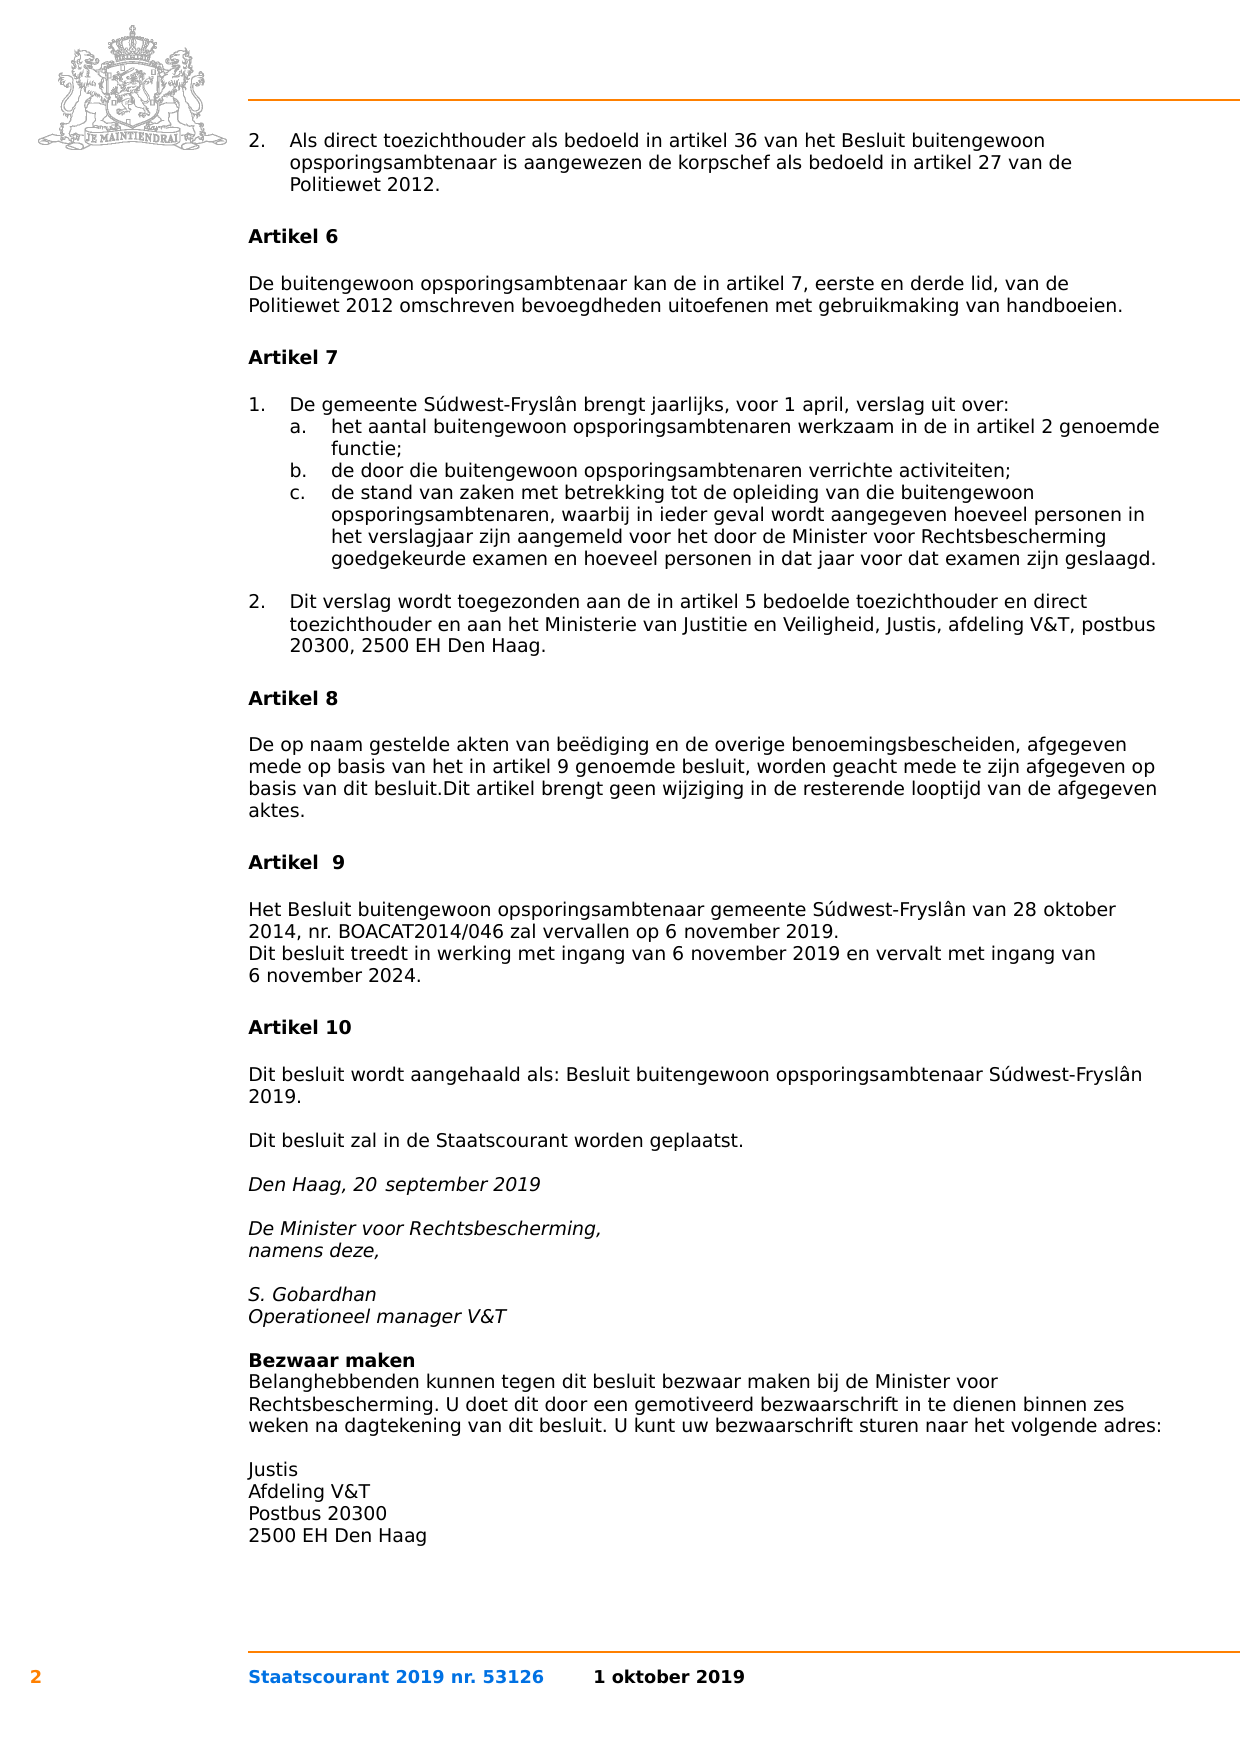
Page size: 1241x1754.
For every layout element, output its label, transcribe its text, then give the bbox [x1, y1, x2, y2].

picture [38, 25, 227, 150]
text Het Besluit buitengewoon opsporingsambtenaar gemeente Súdwest-Fryslân van 28 oktober 2014, nr. BOACAT2014/046 zal vervallen op 6 november 2019. [248, 899, 1163, 943]
text b. de door die buitengewoon opsporingsambtenaren verrichte activiteiten; [289, 460, 1163, 482]
text 2. Dit verslag wordt toegezonden aan de in artikel 5 bedoelde toezichthouder en direct toezichthouder en aan het Ministerie van Justitie en Veiligheid, Justis, afdeling V&T, postbus 20300, 2500 EH Den Haag. [248, 591, 1163, 657]
text Afdeling V&T [248, 1481, 1163, 1503]
text Den Haag, 20 september 2019 [248, 1174, 1163, 1196]
subtitle Artikel 7 [248, 347, 1163, 369]
subtitle Artikel 9 [248, 852, 1163, 874]
subtitle Artikel 10 [248, 1017, 1163, 1039]
text Dit besluit wordt aangehaald als: Besluit buitengewoon opsporingsambtenaar Súdwest-Fryslân 2019. [248, 1064, 1163, 1108]
text Belanghebbenden kunnen tegen dit besluit bezwaar maken bij de Minister voor Rechtsbescherming. U doet dit door een gemotiveerd bezwaarschrift in te dienen binnen zes weken na dagtekening van dit besluit. U kunt uw bezwaarschrift sturen naar het volgende adres: [248, 1371, 1163, 1437]
text Dit besluit treedt in werking met ingang van 6 november 2019 en vervalt met ingang van 6 november 2024. [248, 943, 1163, 987]
text a. het aantal buitengewoon opsporingsambtenaren werkzaam in de in artikel 2 genoemde functie; [289, 416, 1163, 460]
subtitle Artikel 6 [248, 226, 1163, 248]
text c. de stand van zaken met betrekking tot de opleiding van die buitengewoon opsporingsambtenaren, waarbij in ieder geval wordt aangegeven hoeveel personen in het verslagjaar zijn aangemeld voor het door de Minister voor Rechtsbescherming goedgekeurde examen en hoeveel personen in dat jaar voor dat examen zijn geslaagd. [289, 482, 1163, 569]
text Justis [248, 1459, 1163, 1481]
subtitle Artikel 8 [248, 687, 1163, 709]
text De op naam gestelde akten van beëdiging en de overige benoemingsbescheiden, afgegeven mede op basis van het in artikel 9 genoemde besluit, worden geacht mede te zijn afgegeven op basis van dit besluit.Dit artikel brengt geen wijziging in de resterende looptijd van de afgegeven aktes. [248, 734, 1163, 822]
text De buitengewoon opsporingsambtenaar kan de in artikel 7, eerste en derde lid, van de Politiewet 2012 omschreven bevoegdheden uitoefenen met gebruikmaking van handboeien. [248, 273, 1163, 317]
text De Minister voor Rechtsbescherming, namens deze, S. Gobardhan Operationeel manager V&T [248, 1218, 1163, 1328]
text 2500 EH Den Haag [248, 1525, 1163, 1547]
text Bezwaar maken [248, 1349, 1163, 1371]
text 2. Als direct toezichthouder als bedoeld in artikel 36 van het Besluit buitengewoon opsporingsambtenaar is aangewezen de korpschef als bedoeld in artikel 27 van de Politiewet 2012. [248, 130, 1163, 196]
text Postbus 20300 [248, 1503, 1163, 1525]
text 1. De gemeente Súdwest-Fryslân brengt jaarlijks, voor 1 april, verslag uit over: [248, 394, 1163, 416]
text Dit besluit zal in de Staatscourant worden geplaatst. [248, 1130, 1163, 1152]
